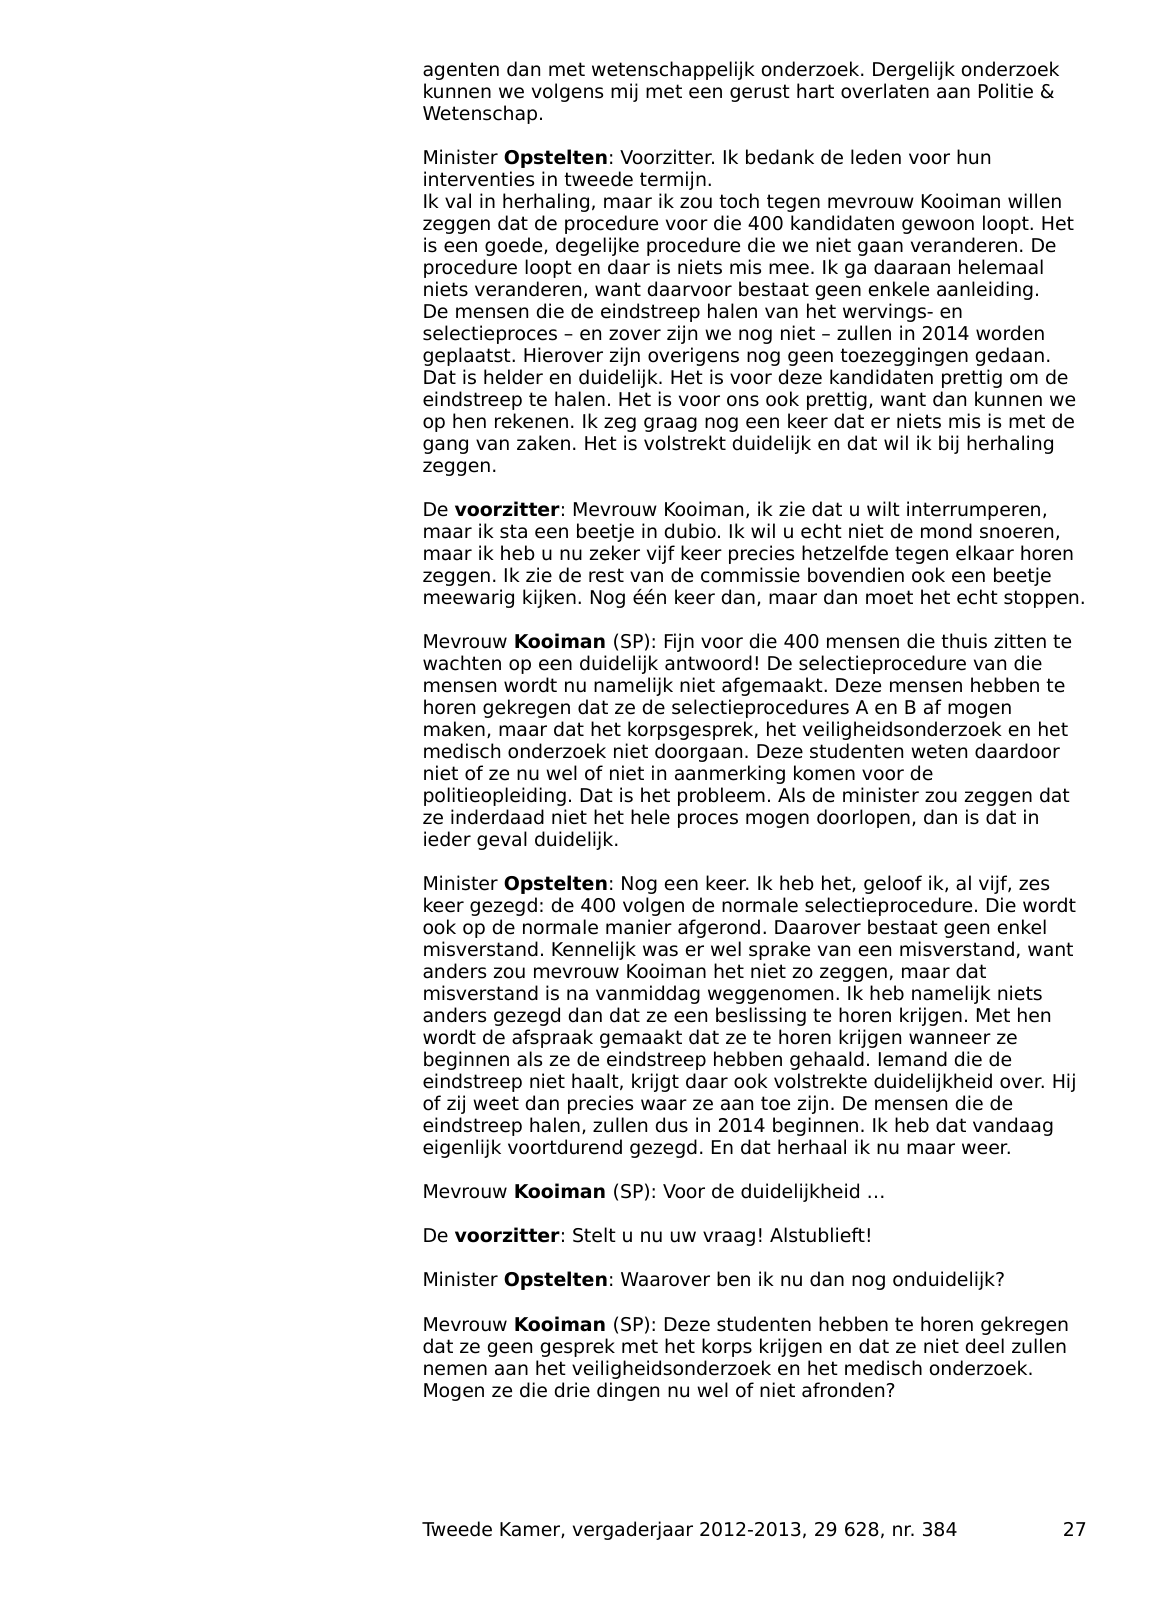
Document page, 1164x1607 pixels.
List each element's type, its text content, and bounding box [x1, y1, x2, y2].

text Mevrouw Kooiman (SP): Fijn voor die 400 mensen die thuis zitten te wachten op een duidelijk antwoord! De selectieprocedure van die mensen wordt nu namelijk niet afgemaakt. Deze mensen hebben te horen gekregen dat ze de selectieprocedures A en B af mogen maken, maar dat het korpsgesprek, het veiligheidsonderzoek en het medisch onderzoek niet doorgaan. Deze studenten weten daardoor niet of ze nu wel of niet in aanmerking komen voor de politieopleiding. Dat is het probleem. Als de minister zou zeggen dat ze inderdaad niet het hele proces mogen doorlopen, dan is dat in ieder geval duidelijk. [422, 631, 1087, 851]
text Minister Opstelten: Voorzitter. Ik bedank de leden voor hun interventies in tweede termijn. [422, 147, 1087, 191]
text De mensen die de eindstreep halen van het wervings- en selectieproces – en zover zijn we nog niet – zullen in 2014 worden geplaatst. Hierover zijn overigens nog geen toezeggingen gedaan. Dat is helder en duidelijk. Het is voor deze kandidaten prettig om de eindstreep te halen. Het is voor ons ook prettig, want dan kunnen we op hen rekenen. Ik zeg graag nog een keer dat er niets mis is met de gang van zaken. Het is volstrekt duidelijk en dat wil ik bij herhaling zeggen. [422, 301, 1087, 477]
text Mevrouw Kooiman (SP): Voor de duidelijkheid … [422, 1181, 1087, 1203]
text De voorzitter: Mevrouw Kooiman, ik zie dat u wilt interrumperen, maar ik sta een beetje in dubio. Ik wil u echt niet de mond snoeren, maar ik heb u nu zeker vijf keer precies hetzelfde tegen elkaar horen zeggen. Ik zie de rest van de commissie bovendien ook een beetje meewarig kijken. Nog één keer dan, maar dan moet het echt stoppen. [422, 499, 1087, 609]
text agenten dan met wetenschappelijk onderzoek. Dergelijk onderzoek kunnen we volgens mij met een gerust hart overlaten aan Politie & Wetenschap. [422, 59, 1087, 125]
text Minister Opstelten: Waarover ben ik nu dan nog onduidelijk? [422, 1269, 1087, 1291]
text De voorzitter: Stelt u nu uw vraag! Alstublieft! [422, 1225, 1087, 1247]
text Mevrouw Kooiman (SP): Deze studenten hebben te horen gekregen dat ze geen gesprek met het korps krijgen en dat ze niet deel zullen nemen aan het veiligheidsonderzoek en het medisch onderzoek. Mogen ze die drie dingen nu wel of niet afronden? [422, 1313, 1087, 1401]
text Minister Opstelten: Nog een keer. Ik heb het, geloof ik, al vijf, zes keer gezegd: de 400 volgen de normale selectieprocedure. Die wordt ook op de normale manier afgerond. Daarover bestaat geen enkel misverstand. Kennelijk was er wel sprake van een misverstand, want anders zou mevrouw Kooiman het niet zo zeggen, maar dat misverstand is na vanmiddag weggenomen. Ik heb namelijk niets anders gezegd dan dat ze een beslissing te horen krijgen. Met hen wordt de afspraak gemaakt dat ze te horen krijgen wanneer ze beginnen als ze de eindstreep hebben gehaald. Iemand die de eindstreep niet haalt, krijgt daar ook volstrekte duidelijkheid over. Hij of zij weet dan precies waar ze aan toe zijn. De mensen die de eindstreep halen, zullen dus in 2014 beginnen. Ik heb dat vandaag eigenlijk voortdurend gezegd. En dat herhaal ik nu maar weer. [422, 873, 1087, 1159]
text Ik val in herhaling, maar ik zou toch tegen mevrouw Kooiman willen zeggen dat de procedure voor die 400 kandidaten gewoon loopt. Het is een goede, degelijke procedure die we niet gaan veranderen. De procedure loopt en daar is niets mis mee. Ik ga daaraan helemaal niets veranderen, want daarvoor bestaat geen enkele aanleiding. [422, 191, 1087, 301]
